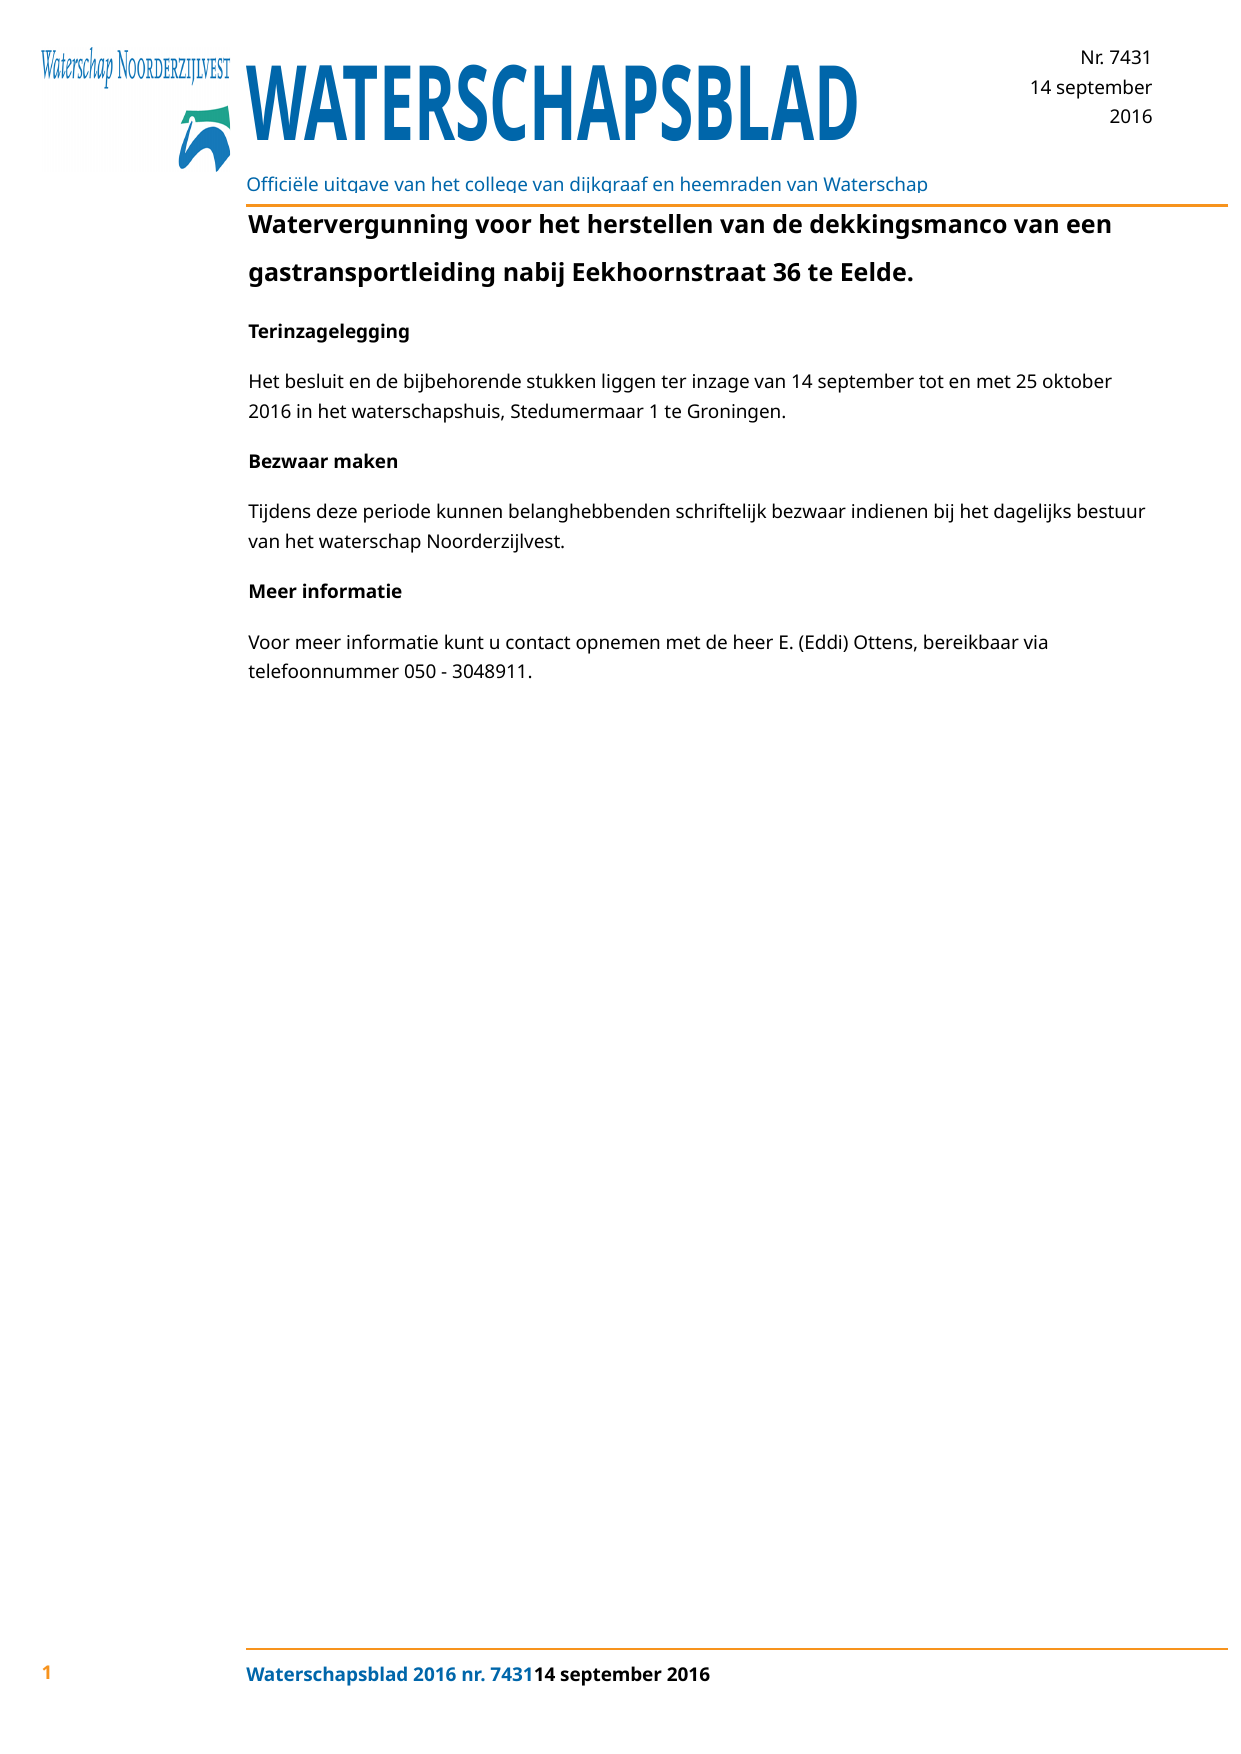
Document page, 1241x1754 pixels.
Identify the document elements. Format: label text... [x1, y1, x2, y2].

picture [41, 47, 231, 172]
text Het besluit en de bijbehorende stukken liggen ter inzage van 14 september tot en met 25 oktober 2016 in het waterschapshuis, Stedumermaar 1 te Groningen. [248, 368, 1152, 424]
text Bezwaar maken [248, 448, 1152, 474]
text Watervergunning voor het herstellen van de dekkingsmanco van een gastransportleiding nabij Eekhoornstraat 36 te Eelde. [248, 207, 1152, 288]
text Tijdens deze periode kunnen belanghebbenden schriftelijk bezwaar indienen bij het dagelijks bestuur van het waterschap Noorderzijlvest. [248, 499, 1152, 554]
text Meer informatie [248, 579, 1152, 604]
text Voor meer informatie kunt u contact opnemen met de heer E. (Eddi) Ottens, bereikbaar via telefoonnummer 050 - 3048911. [248, 629, 1152, 684]
text Terinzagelegging [248, 318, 1152, 344]
